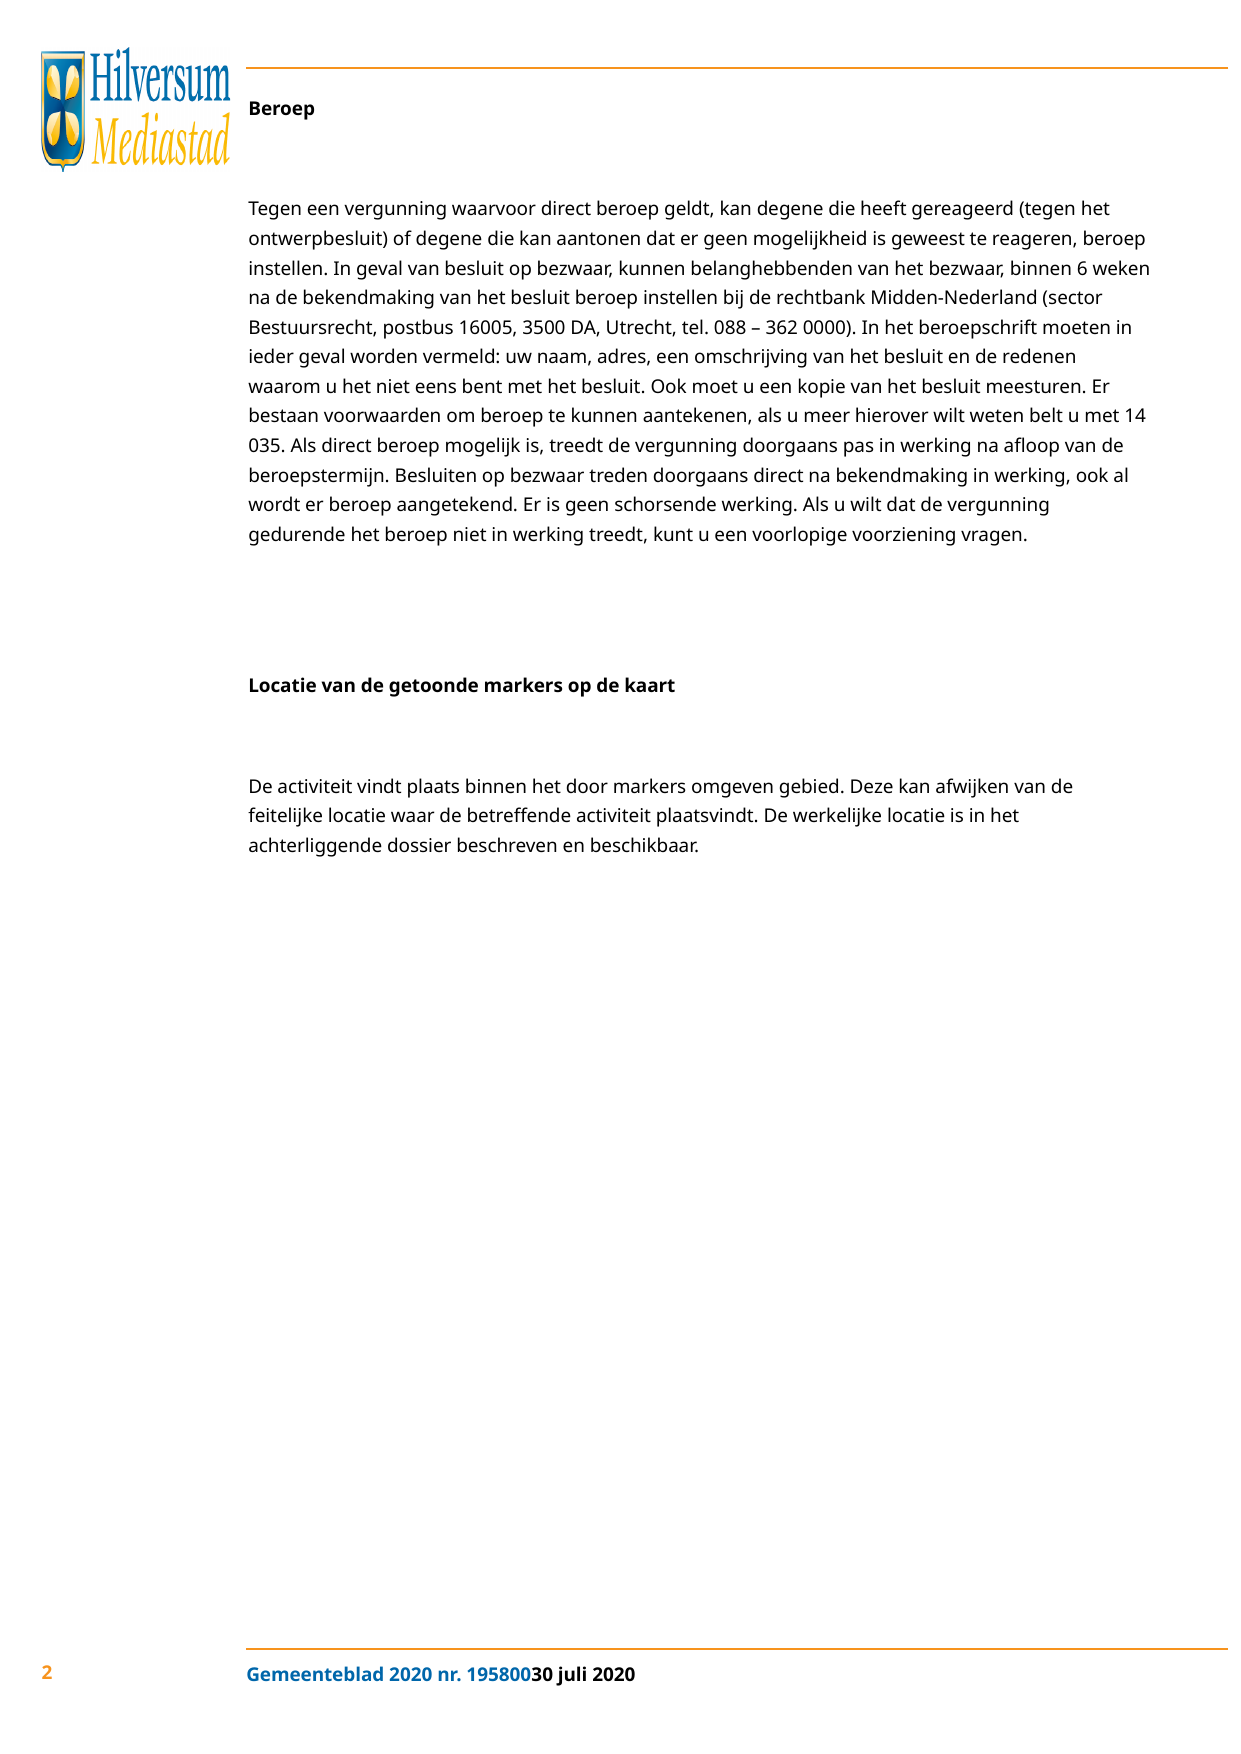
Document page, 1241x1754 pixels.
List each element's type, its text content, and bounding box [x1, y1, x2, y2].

picture [41, 47, 231, 172]
text Tegen een vergunning waarvoor direct beroep geldt, kan degene die heeft gereageerd (tegen het ontwerpbesluit) of degene die kan aantonen dat er geen mogelijkheid is geweest te reageren, beroep instellen. In geval van besluit op bezwaar, kunnen belanghebbenden van het bezwaar, binnen 6 weken na de bekendmaking van het besluit beroep instellen bij de rechtbank Midden-Nederland (sector Bestuursrecht, postbus 16005, 3500 DA, Utrecht, tel. 088 – 362 0000). In het beroepschrift moeten in ieder geval worden vermeld: uw naam, adres, een omschrijving van het besluit en de redenen waarom u het niet eens bent met het besluit. Ook moet u een kopie van het besluit meesturen. Er bestaan voorwaarden om beroep te kunnen aantekenen, als u meer hierover wilt weten belt u met 14 035. Als direct beroep mogelijk is, treedt de vergunning doorgaans pas in werking na afloop van de beroepstermijn. Besluiten op bezwaar treden doorgaans direct na bekendmaking in werking, ook al wordt er beroep aangetekend. Er is geen schorsende werking. Als u wilt dat de vergunning gedurende het beroep niet in werking treedt, kunt u een voorlopige voorziening vragen. [248, 196, 1152, 547]
text Beroep [248, 95, 1152, 121]
text De activiteit vindt plaats binnen het door markers omgeven gebied. Deze kan afwijken van de feitelijke locatie waar de betreffende activiteit plaatsvindt. De werkelijke locatie is in het achterliggende dossier beschreven en beschikbaar. [248, 773, 1152, 858]
text Locatie van de getoonde markers op de kaart [248, 672, 1152, 698]
